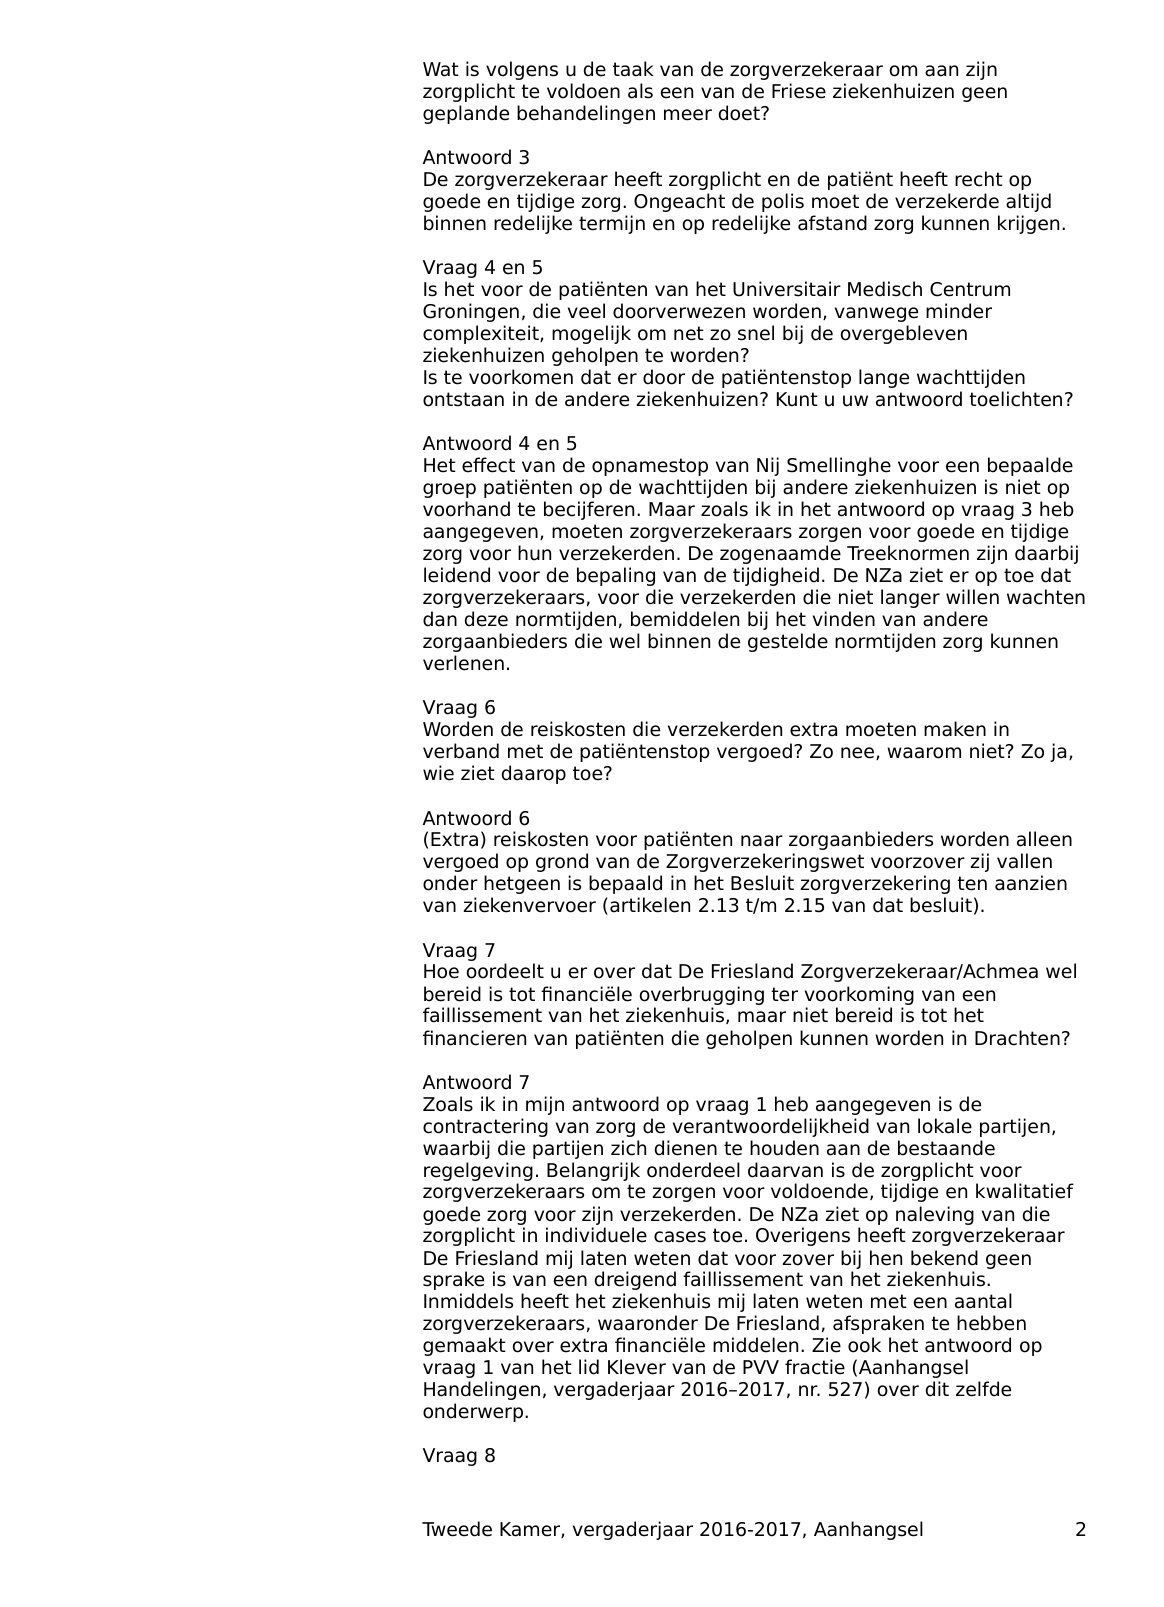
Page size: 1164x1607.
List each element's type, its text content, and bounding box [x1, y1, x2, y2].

text De zorgverzekeraar heeft zorgplicht en de patiënt heeft recht op goede en tijdige zorg. Ongeacht de polis moet de verzekerde altijd binnen redelijke termijn en op redelijke afstand zorg kunnen krijgen. [422, 169, 1087, 235]
text Wat is volgens u de taak van de zorgverzekeraar om aan zijn zorgplicht te voldoen als een van de Friese ziekenhuizen geen geplande behandelingen meer doet? [422, 59, 1087, 125]
text Antwoord 6 [422, 807, 1087, 829]
text Vraag 7 [422, 939, 1087, 961]
text Worden de reiskosten die verzekerden extra moeten maken in verband met de patiëntenstop vergoed? Zo nee, waarom niet? Zo ja, wie ziet daarop toe? [422, 719, 1087, 785]
text Het effect van de opnamestop van Nij Smellinghe voor een bepaalde groep patiënten op de wachttijden bij andere ziekenhuizen is niet op voorhand te becijferen. Maar zoals ik in het antwoord op vraag 3 heb aangegeven, moeten zorgverzekeraars zorgen voor goede en tijdige zorg voor hun verzekerden. De zogenaamde Treeknormen zijn daarbij leidend voor de bepaling van de tijdigheid. De NZa ziet er op toe dat zorgverzekeraars, voor die verzekerden die niet langer willen wachten dan deze normtijden, bemiddelen bij het vinden van andere zorgaanbieders die wel binnen de gestelde normtijden zorg kunnen verlenen. [422, 455, 1087, 675]
text Antwoord 3 [422, 147, 1087, 169]
text Hoe oordeelt u er over dat De Friesland Zorgverzekeraar/Achmea wel bereid is tot financiële overbrugging ter voorkoming van een faillissement van het ziekenhuis, maar niet bereid is tot het financieren van patiënten die geholpen kunnen worden in Drachten? [422, 961, 1087, 1049]
text Vraag 6 [422, 697, 1087, 719]
text Antwoord 7 [422, 1072, 1087, 1093]
text Antwoord 4 en 5 [422, 433, 1087, 455]
text Zoals ik in mijn antwoord op vraag 1 heb aangegeven is de contractering van zorg de verantwoordelijkheid van lokale partijen, waarbij die partijen zich dienen te houden aan de bestaande regelgeving. Belangrijk onderdeel daarvan is de zorgplicht voor zorgverzekeraars om te zorgen voor voldoende, tijdige en kwalitatief goede zorg voor zijn verzekerden. De NZa ziet op naleving van die zorgplicht in individuele cases toe. Overigens heeft zorgverzekeraar De Friesland mij laten weten dat voor zover bij hen bekend geen sprake is van een dreigend faillissement van het ziekenhuis. Inmiddels heeft het ziekenhuis mij laten weten met een aantal zorgverzekeraars, waaronder De Friesland, afspraken te hebben gemaakt over extra financiële middelen. Zie ook het antwoord op vraag 1 van het lid Klever van de PVV fractie (Aanhangsel Handelingen, vergaderjaar 2016–2017, nr. 527) over dit zelfde onderwerp. [422, 1093, 1087, 1423]
text (Extra) reiskosten voor patiënten naar zorgaanbieders worden alleen vergoed op grond van de Zorgverzekeringswet voorzover zij vallen onder hetgeen is bepaald in het Besluit zorgverzekering ten aanzien van ziekenvervoer (artikelen 2.13 t/m 2.15 van dat besluit). [422, 829, 1087, 917]
text Vraag 8 [422, 1445, 1087, 1467]
text Is te voorkomen dat er door de patiëntenstop lange wachttijden ontstaan in de andere ziekenhuizen? Kunt u uw antwoord toelichten? [422, 367, 1087, 411]
text Is het voor de patiënten van het Universitair Medisch Centrum Groningen, die veel doorverwezen worden, vanwege minder complexiteit, mogelijk om net zo snel bij de overgebleven ziekenhuizen geholpen te worden? [422, 279, 1087, 367]
text Vraag 4 en 5 [422, 257, 1087, 279]
